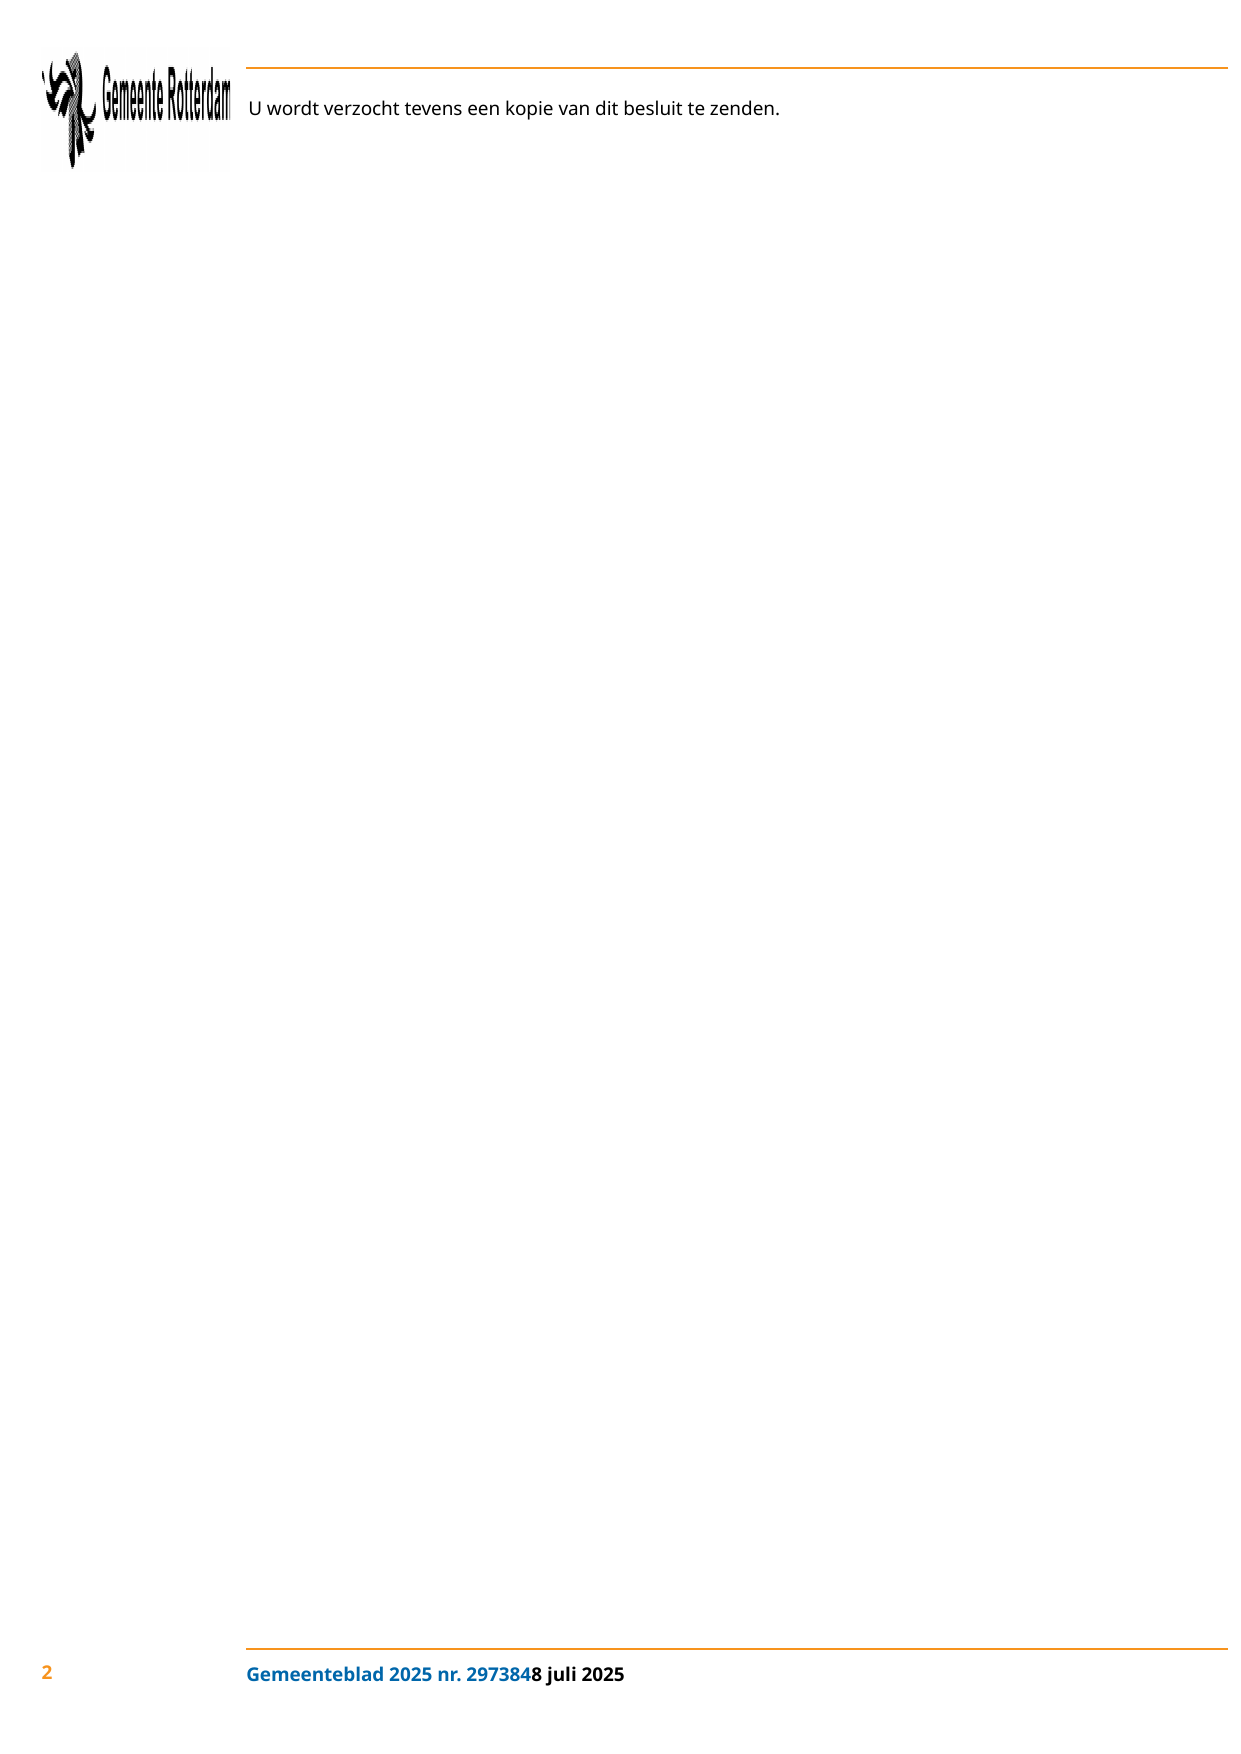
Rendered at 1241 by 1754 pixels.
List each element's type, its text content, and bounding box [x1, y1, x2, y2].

picture [41, 47, 231, 172]
text U wordt verzocht tevens een kopie van dit besluit te zenden. [248, 95, 1152, 121]
